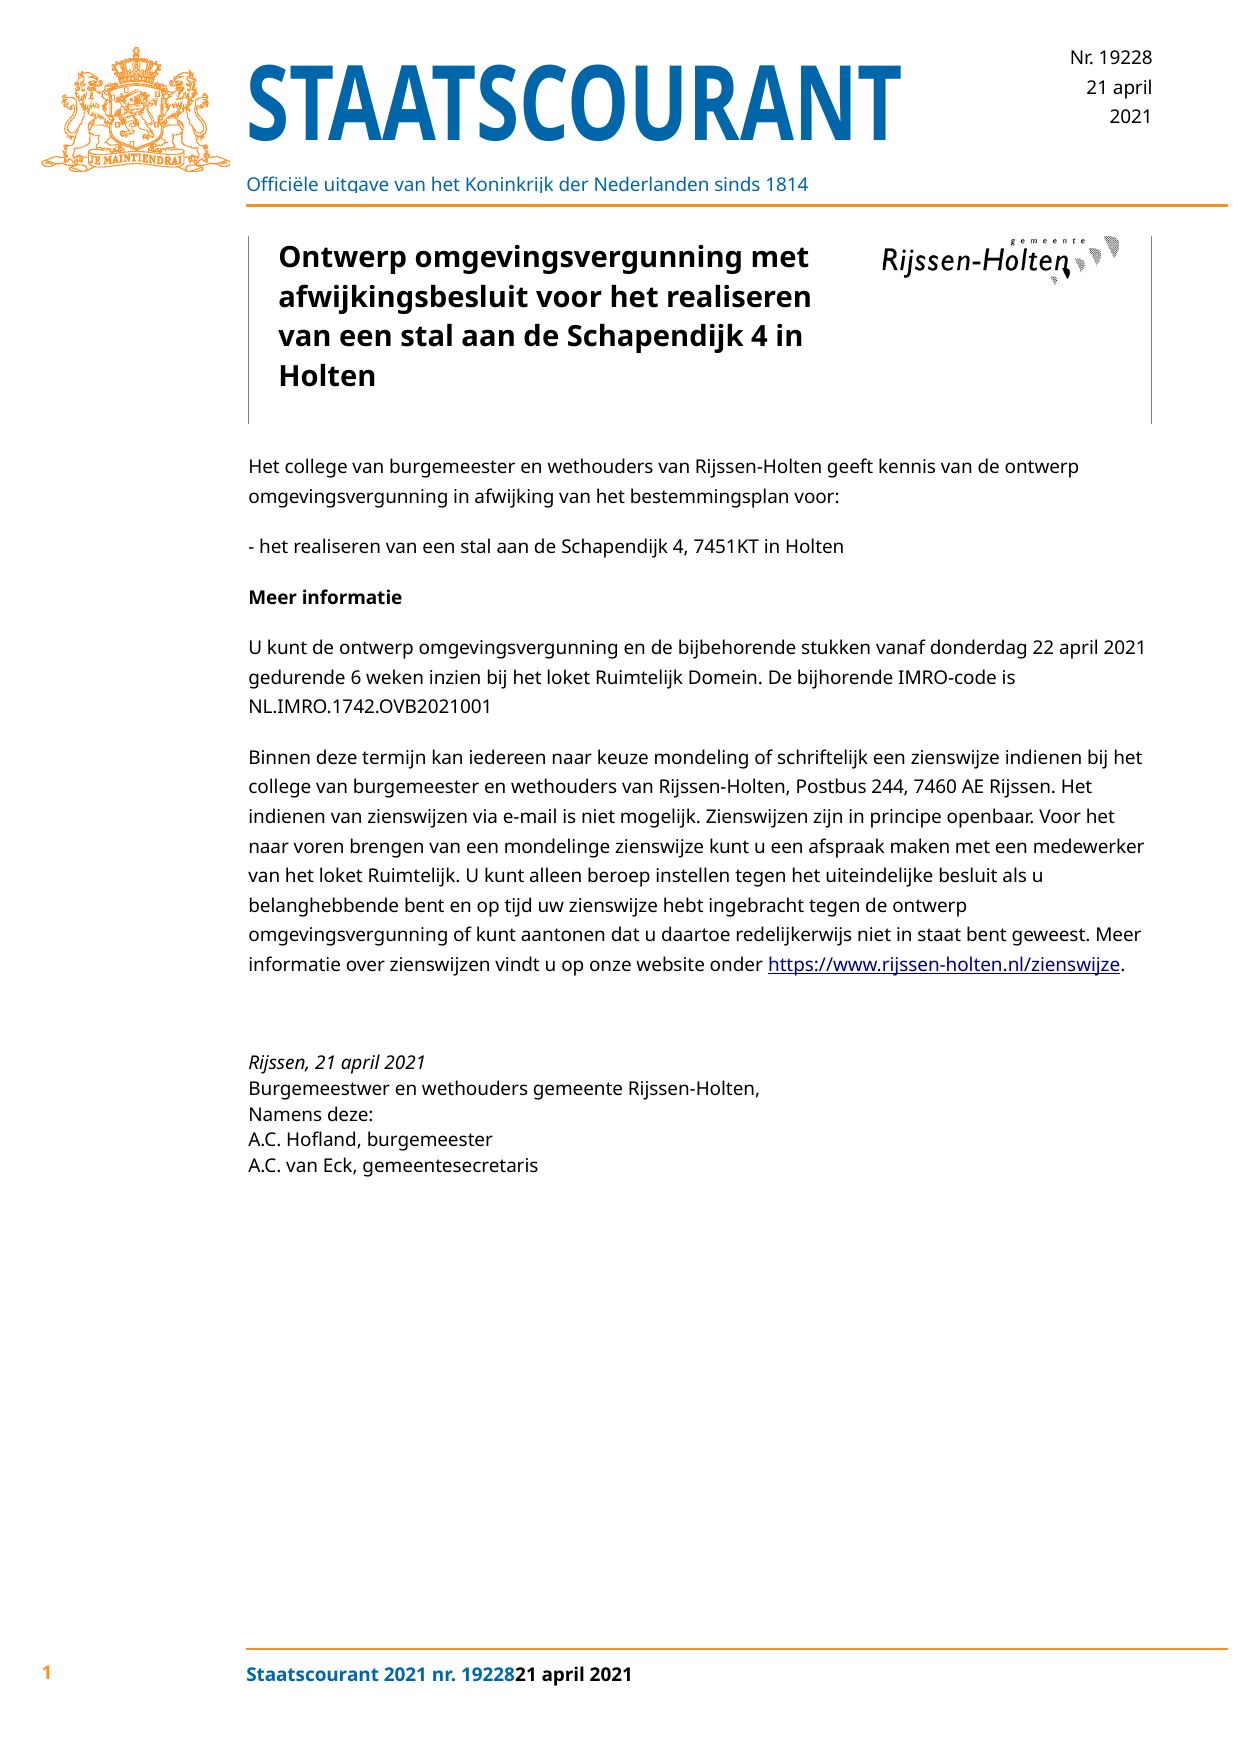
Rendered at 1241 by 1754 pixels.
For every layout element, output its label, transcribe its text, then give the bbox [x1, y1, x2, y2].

text A.C. Hofland, burgemeester [248, 1127, 1152, 1152]
text U kunt de ontwerp omgevingsvergunning en de bijbehorende stukken vanaf donderdag 22 april 2021 gedurende 6 weken inzien bij het loket Ruimtelijk Domein. De bijhorende IMRO-code is NL.IMRO.1742.OVB2021001 [248, 634, 1152, 719]
text Meer informatie [248, 584, 1152, 610]
text Rijssen, 21 april 2021 [248, 1049, 1152, 1075]
picture [882, 236, 1119, 285]
table_header Ontwerp omgevingsvergunning met afwijkingsbesluit voor het realiseren van een stal aan de Schapendijk 4 in Holten [249, 236, 850, 424]
table_header [850, 236, 1151, 424]
text Namens deze: [248, 1101, 1152, 1127]
picture [41, 47, 231, 172]
text Het college van burgemeester en wethouders van Rijssen-Holten geeft kennis van de ontwerp omgevingsvergunning in afwijking van het bestemmingsplan voor: [248, 454, 1152, 509]
text Binnen deze termijn kan iedereen naar keuze mondeling of schriftelijk een zienswijze indienen bij het college van burgemeester en wethouders van Rijssen-Holten, Postbus 244, 7460 AE Rijssen. Het indienen van zienswijzen via e-mail is niet mogelijk. Zienswijzen zijn in principe openbaar. Voor het naar voren brengen van een mondelinge zienswijze kunt u een afspraak maken met een medewerker van het loket Ruimtelijk. U kunt alleen beroep instellen tegen het uiteindelijke besluit als u belanghebbende bent en op tijd uw zienswijze hebt ingebracht tegen de ontwerp omgevingsvergunning of kunt aantonen dat u daartoe redelijkerwijs niet in staat bent geweest. Meer informatie over zienswijzen vindt u op onze website onder https://www.rijssen-holten.nl/zienswijze. [248, 744, 1152, 977]
text Burgemeestwer en wethouders gemeente Rijssen-Holten, [248, 1075, 1152, 1101]
text A.C. van Eck, gemeentesecretaris [248, 1152, 1152, 1178]
text - het realiseren van een stal aan de Schapendijk 4, 7451KT in Holten [248, 534, 1152, 559]
